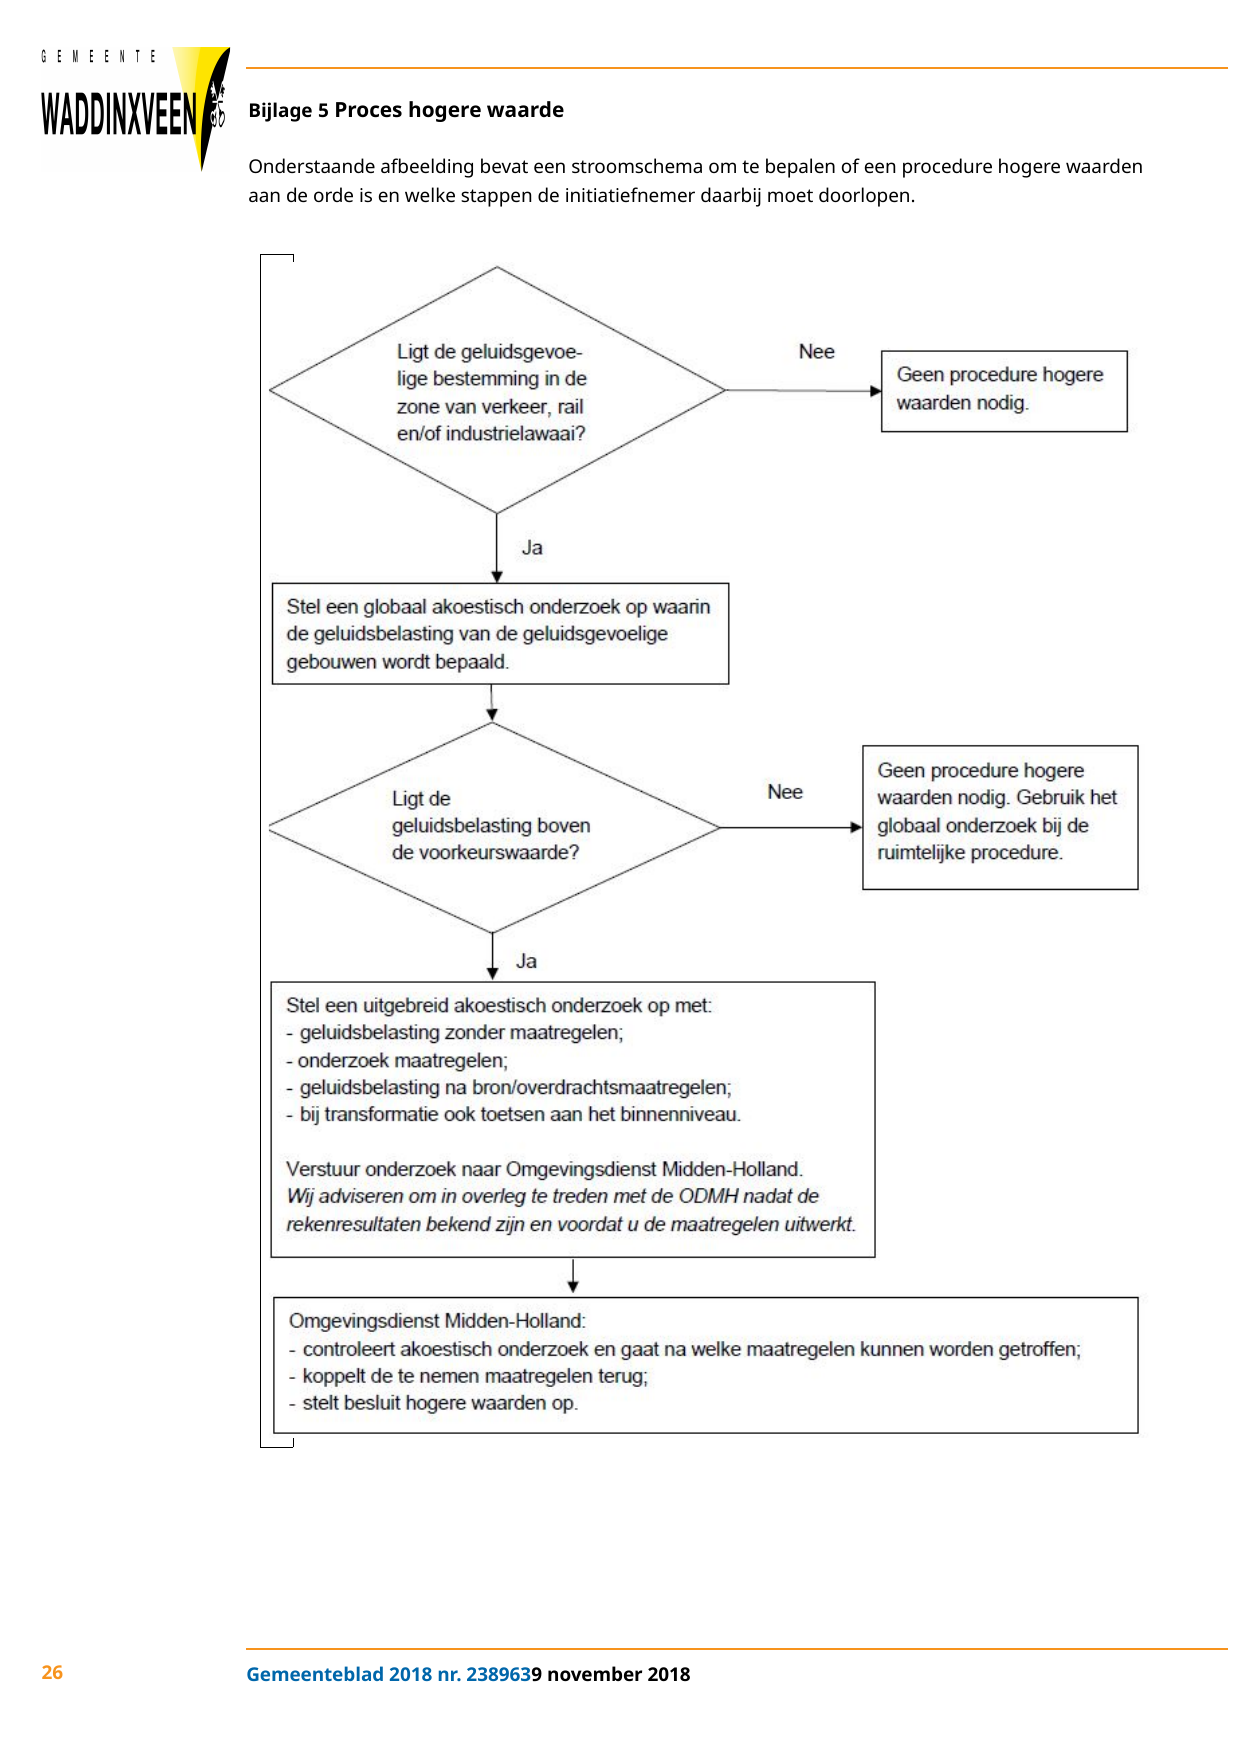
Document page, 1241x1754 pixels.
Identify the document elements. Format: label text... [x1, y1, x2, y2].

text Onderstaande afbeelding bevat een stroomschema om te bepalen of een procedure hogere waarden aan de orde is en welke stappen de initiatiefnemer daarbij moet doorlopen. [248, 153, 1152, 208]
picture [41, 47, 231, 172]
picture [268, 262, 1155, 1438]
text Bijlage 5 Proces hogere waarde [248, 95, 1152, 123]
